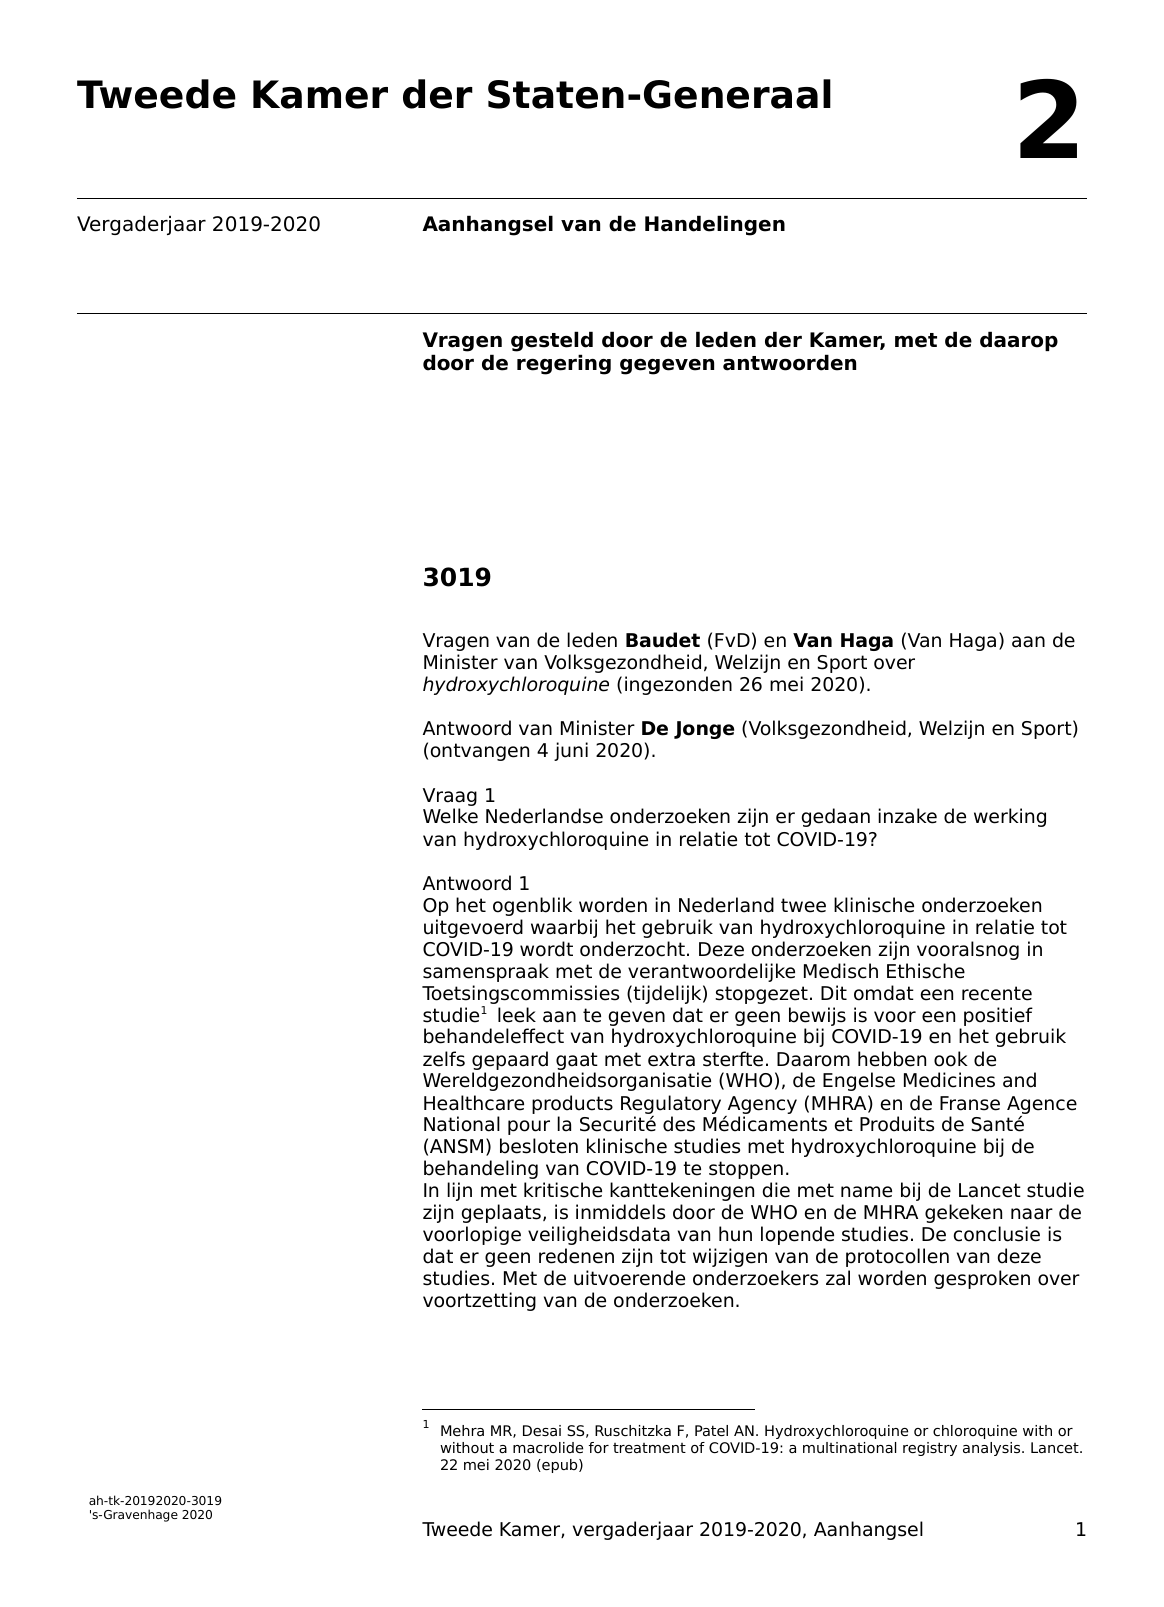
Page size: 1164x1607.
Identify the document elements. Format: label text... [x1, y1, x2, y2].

text Mehra MR, Desai SS, Ruschitzka F, Patel AN. Hydroxychloroquine or chloroquine with or without a macrolide for treatment of COVID-19: a multinational registry analysis. Lancet. 22 mei 2020 (epub) [422, 1418, 1087, 1474]
text Op het ogenblik worden in Nederland twee klinische onderzoeken uitgevoerd waarbij het gebruik van hydroxychloroquine in relatie tot COVID-19 wordt onderzocht. Deze onderzoeken zijn vooralsnog in samenspraak met de verantwoordelijke Medisch Ethische Toetsingscommissies (tijdelijk) stopgezet. Dit omdat een recente studie leek aan te geven dat er geen bewijs is voor een positief behandeleffect van hydroxychloroquine bij COVID-19 en het gebruik zelfs gepaard gaat met extra sterfte. Daarom hebben ook de Wereldgezondheidsorganisatie (WHO), de Engelse Medicines and Healthcare products Regulatory Agency (MHRA) en de Franse Agence National pour la Securité des Médicaments et Produits de Santé (ANSM) besloten klinische studies met hydroxychloroquine bij de behandeling van COVID-19 te stoppen. [422, 894, 1087, 1180]
table_header Tweede Kamer der Staten-Generaal [77, 59, 886, 198]
text Antwoord van Minister De Jonge (Volksgezondheid, Welzijn en Sport) (ontvangen 4 juni 2020). [422, 718, 1087, 762]
text 's-Gravenhage 2020 [88, 1508, 323, 1522]
table_cell [77, 314, 422, 375]
text ah-tk-20192020-3019 [88, 1494, 323, 1508]
text Antwoord 1 [422, 873, 1087, 894]
text Welke Nederlandse onderzoeken zijn er gedaan inzake de werking van hydroxychloroquine in relatie tot COVID-19? [422, 806, 1087, 850]
text Vraag 1 [422, 784, 1087, 806]
table_header 2 [886, 59, 1087, 198]
text Vragen van de leden Baudet (FvD) en Van Haga (Van Haga) aan de Minister van Volksgezondheid, Welzijn en Sport over hydroxychloroquine (ingezonden 26 mei 2020). [422, 630, 1087, 696]
text In lijn met kritische kanttekeningen die met name bij de Lancet studie zijn geplaats, is inmiddels door de WHO en de MHRA gekeken naar de voorlopige veiligheidsdata van hun lopende studies. De conclusie is dat er geen redenen zijn tot wijzigen van de protocollen van deze studies. Met de uitvoerende onderzoekers zal worden gesproken over voortzetting van de onderzoeken. [422, 1180, 1087, 1312]
table_cell Aanhangsel van de Handelingen [422, 199, 1087, 313]
text 3019 [422, 563, 1087, 592]
table_cell Vergaderjaar 2019-2020 [77, 199, 422, 313]
table_cell Vragen gesteld door de leden der Kamer, met de daarop door de regering gegeven antwoorden [422, 314, 1087, 375]
